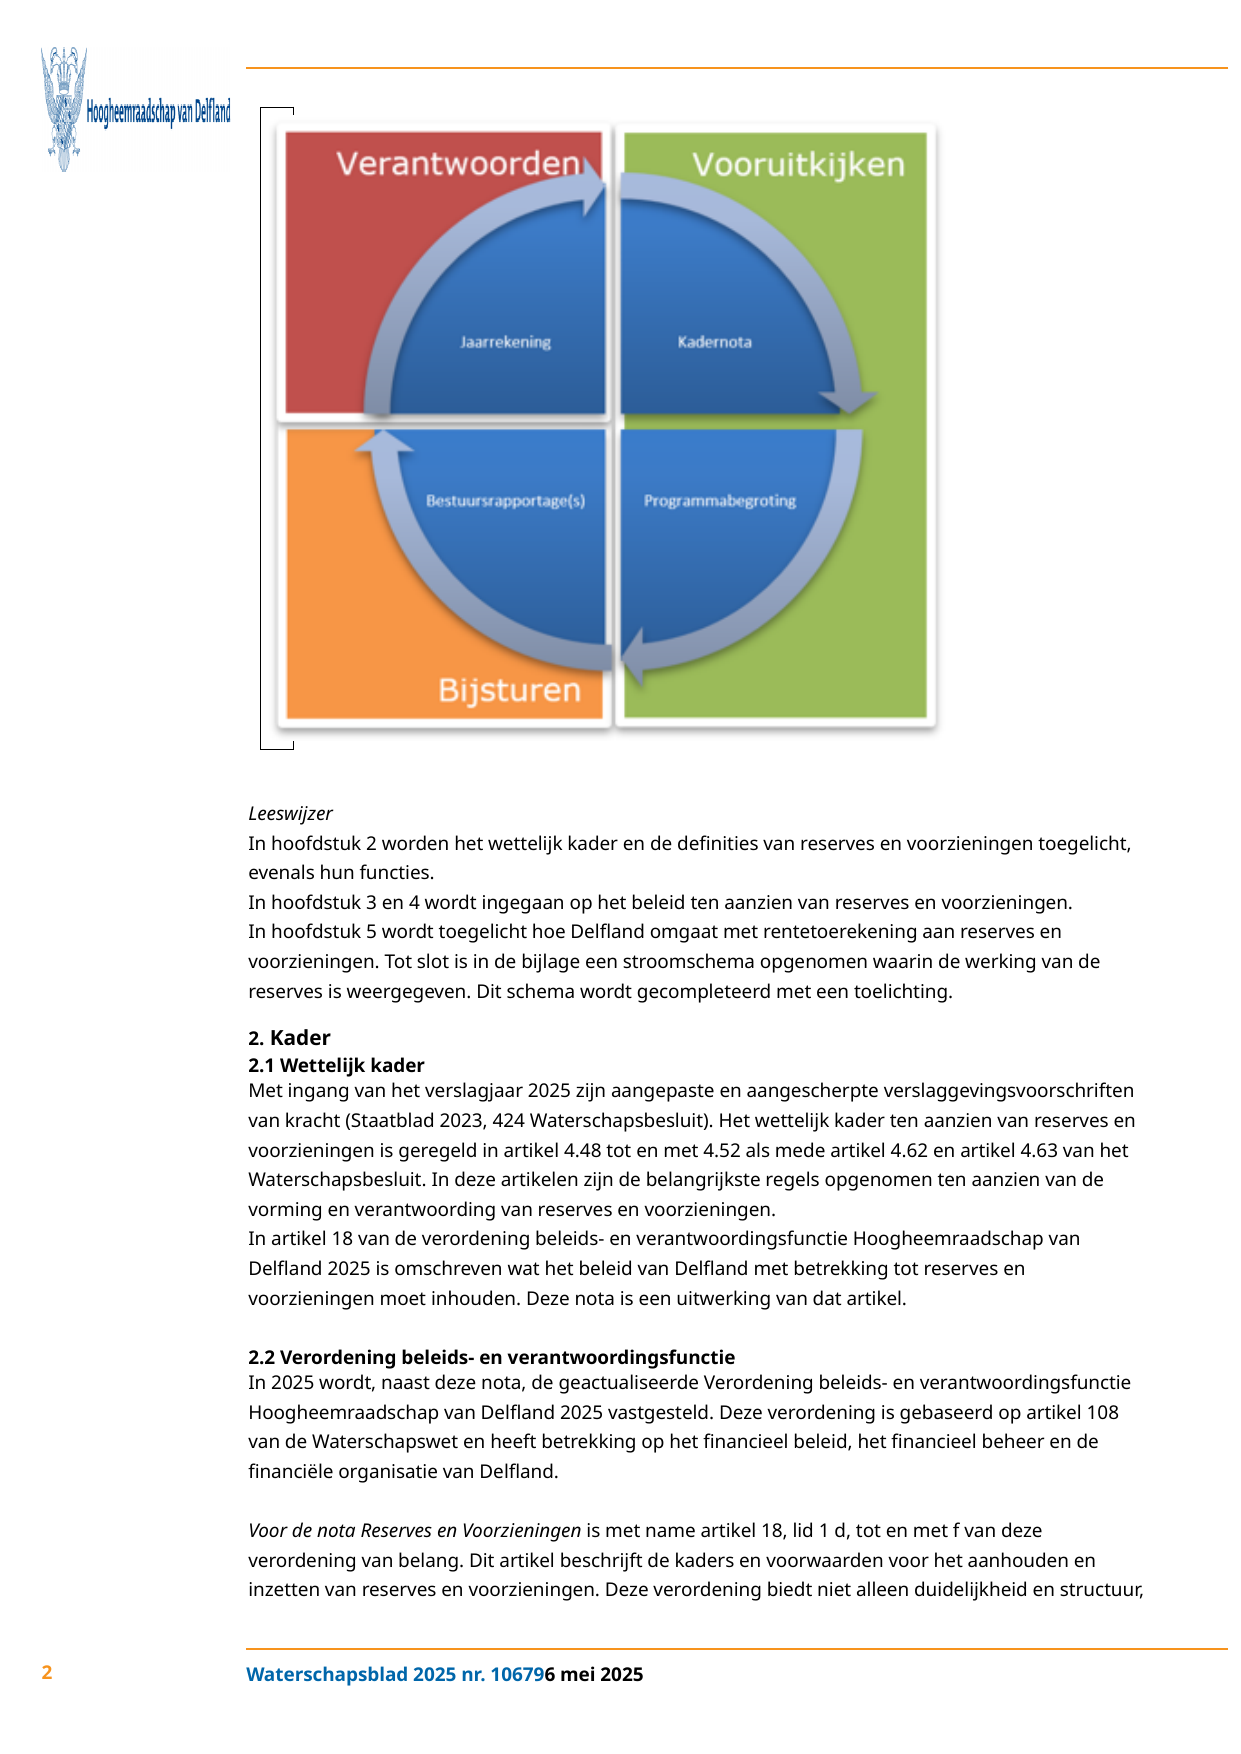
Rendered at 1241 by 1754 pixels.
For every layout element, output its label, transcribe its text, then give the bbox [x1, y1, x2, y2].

text 2. Kader [248, 1023, 1152, 1052]
picture [268, 115, 948, 741]
text In hoofdstuk 5 wordt toegelicht hoe Delfland omgaat met rentetoerekening aan reserves en voorzieningen. Tot slot is in de bijlage een stroomschema opgenomen waarin de werking van de reserves is weergegeven. Dit schema wordt gecompleteerd met een toelichting. [248, 919, 1152, 1003]
text Voor de nota Reserves en Voorzieningen is met name artikel 18, lid 1 d, tot en met f van deze verordening van belang. Dit artikel beschrijft de kaders en voorwaarden voor het aanhouden en inzetten van reserves en voorzieningen. Deze verordening biedt niet alleen duidelijkheid en structuur, [248, 1517, 1152, 1602]
text 2.2 Verordening beleids- en verantwoordingsfunctie [248, 1344, 1152, 1369]
text In 2025 wordt, naast deze nota, de geactualiseerde Verordening beleids- en verantwoordingsfunctie Hoogheemraadschap van Delfland 2025 vastgesteld. Deze verordening is gebaseerd op artikel 108 van de Waterschapswet en heeft betrekking op het financieel beleid, het financieel beheer en de financiële organisatie van Delfland. [248, 1369, 1152, 1484]
text Met ingang van het verslagjaar 2025 zijn aangepaste en aangescherpte verslaggevingsvoorschriften van kracht (Staatblad 2023, 424 Waterschapsbesluit). Het wettelijk kader ten aanzien van reserves en voorzieningen is geregeld in artikel 4.48 tot en met 4.52 als mede artikel 4.62 en artikel 4.63 van het Waterschapsbesluit. In deze artikelen zijn de belangrijkste regels opgenomen ten aanzien van de vorming en verantwoording van reserves en voorzieningen. [248, 1078, 1152, 1222]
text Leeswijzer [248, 800, 1152, 826]
text 2.1 Wettelijk kader [248, 1052, 1152, 1078]
text In hoofdstuk 2 worden het wettelijk kader en de definities van reserves en voorzieningen toegelicht, evenals hun functies. [248, 830, 1152, 885]
text In hoofdstuk 3 en 4 wordt ingegaan op het beleid ten aanzien van reserves en voorzieningen. [248, 889, 1152, 915]
picture [41, 47, 231, 172]
text In artikel 18 van de verordening beleids- en verantwoordingsfunctie Hoogheemraadschap van Delfland 2025 is omschreven wat het beleid van Delfland met betrekking tot reserves en voorzieningen moet inhouden. Deze nota is een uitwerking van dat artikel. [248, 1226, 1152, 1310]
